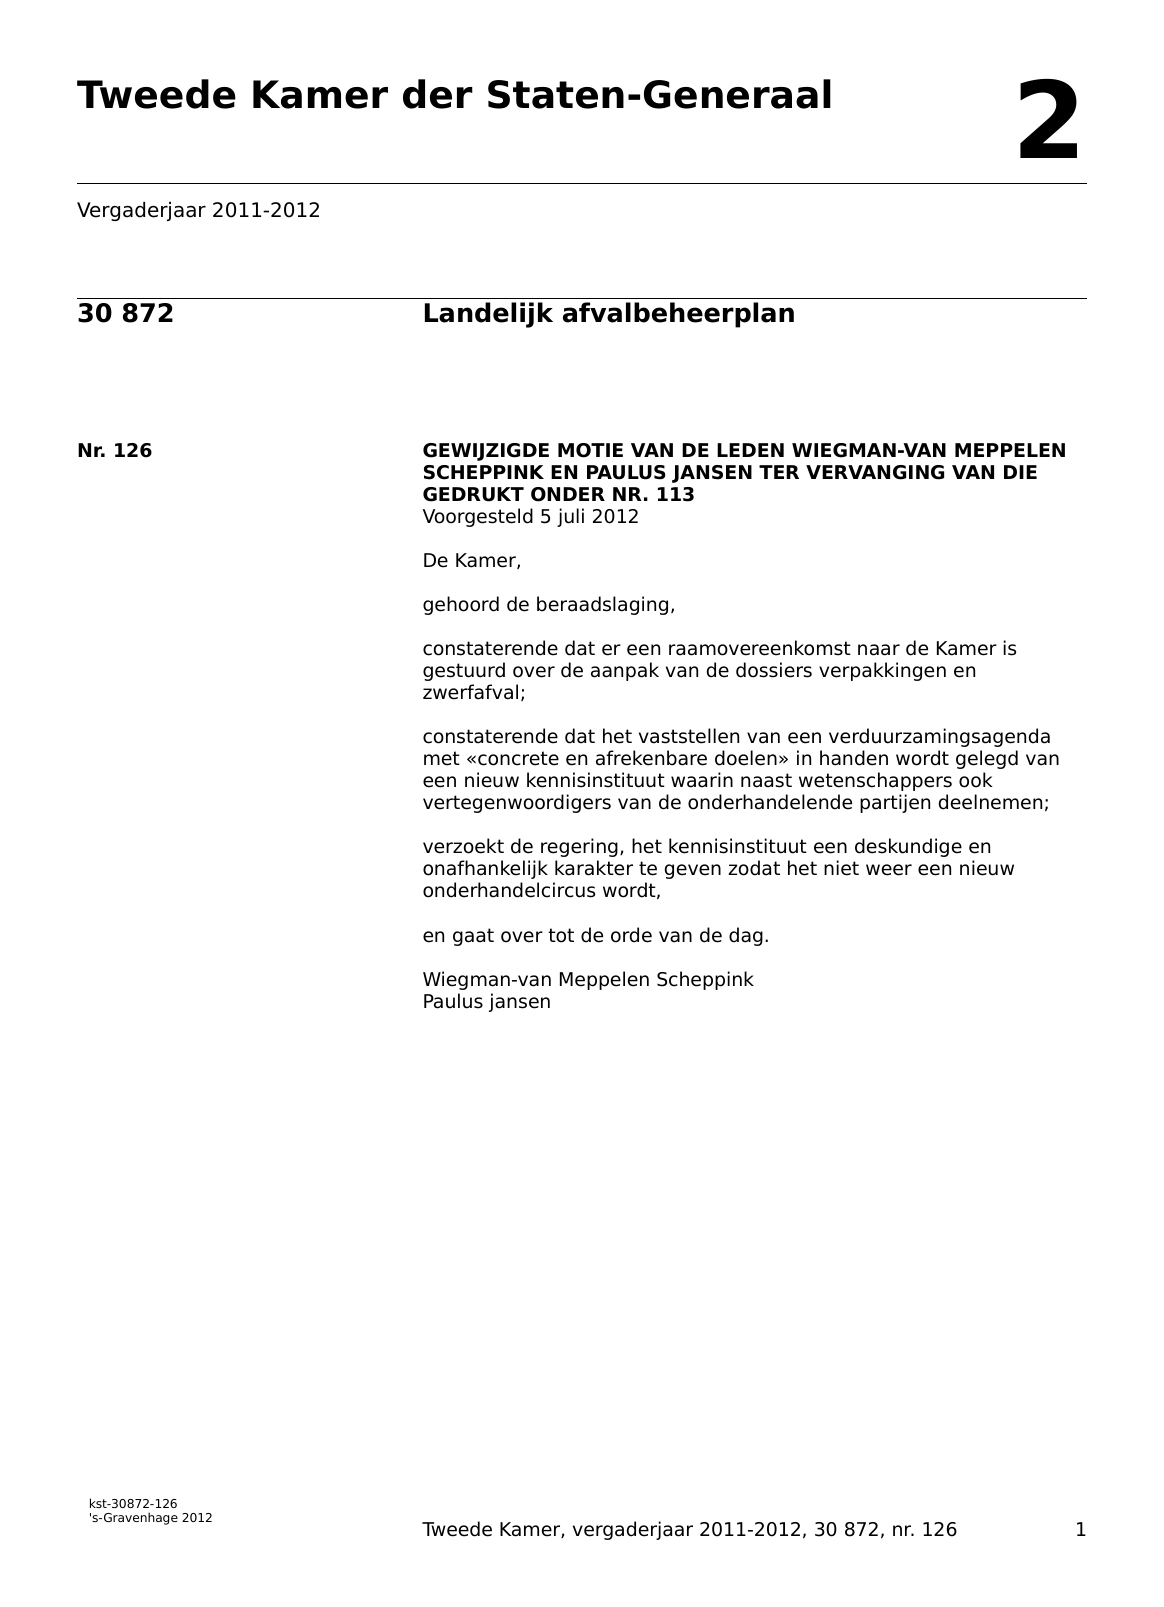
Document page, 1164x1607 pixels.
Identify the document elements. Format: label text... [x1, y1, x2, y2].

subtitle 30 872 Landelijk afvalbeheerplan [77, 299, 1087, 329]
table_cell Vergaderjaar 2011-2012 [77, 184, 1087, 298]
text kst-30872-126 [88, 1497, 323, 1511]
text constaterende dat er een raamovereenkomst naar de Kamer is gestuurd over de aanpak van de dossiers verpakkingen en zwerfafval; [422, 638, 1087, 704]
table_header Tweede Kamer der Staten-Generaal [77, 59, 886, 183]
text Wiegman-van Meppelen Scheppink [422, 969, 1087, 991]
text Voorgesteld 5 juli 2012 [422, 506, 1087, 528]
text 's-Gravenhage 2012 [88, 1511, 323, 1525]
text De Kamer, [422, 550, 1087, 572]
text constaterende dat het vaststellen van een verduurzamingsagenda met «concrete en afrekenbare doelen» in handen wordt gelegd van een nieuw kennisinstituut waarin naast wetenschappers ook vertegenwoordigers van de onderhandelende partijen deelnemen; [422, 726, 1087, 814]
text gehoord de beraadslaging, [422, 594, 1087, 616]
table_header 2 [886, 59, 1087, 183]
text en gaat over tot de orde van de dag. [422, 924, 1087, 946]
subtitle Nr. 126 GEWIJZIGDE MOTIE VAN DE LEDEN WIEGMAN-VAN MEPPELEN SCHEPPINK EN PAULUS JANSEN TER VERVANGING VAN DIE GEDRUKT ONDER NR. 113 [77, 440, 1087, 506]
text verzoekt de regering, het kennisinstituut een deskundige en onafhankelijk karakter te geven zodat het niet weer een nieuw onderhandelcircus wordt, [422, 836, 1087, 902]
text Paulus jansen [422, 991, 1087, 1013]
